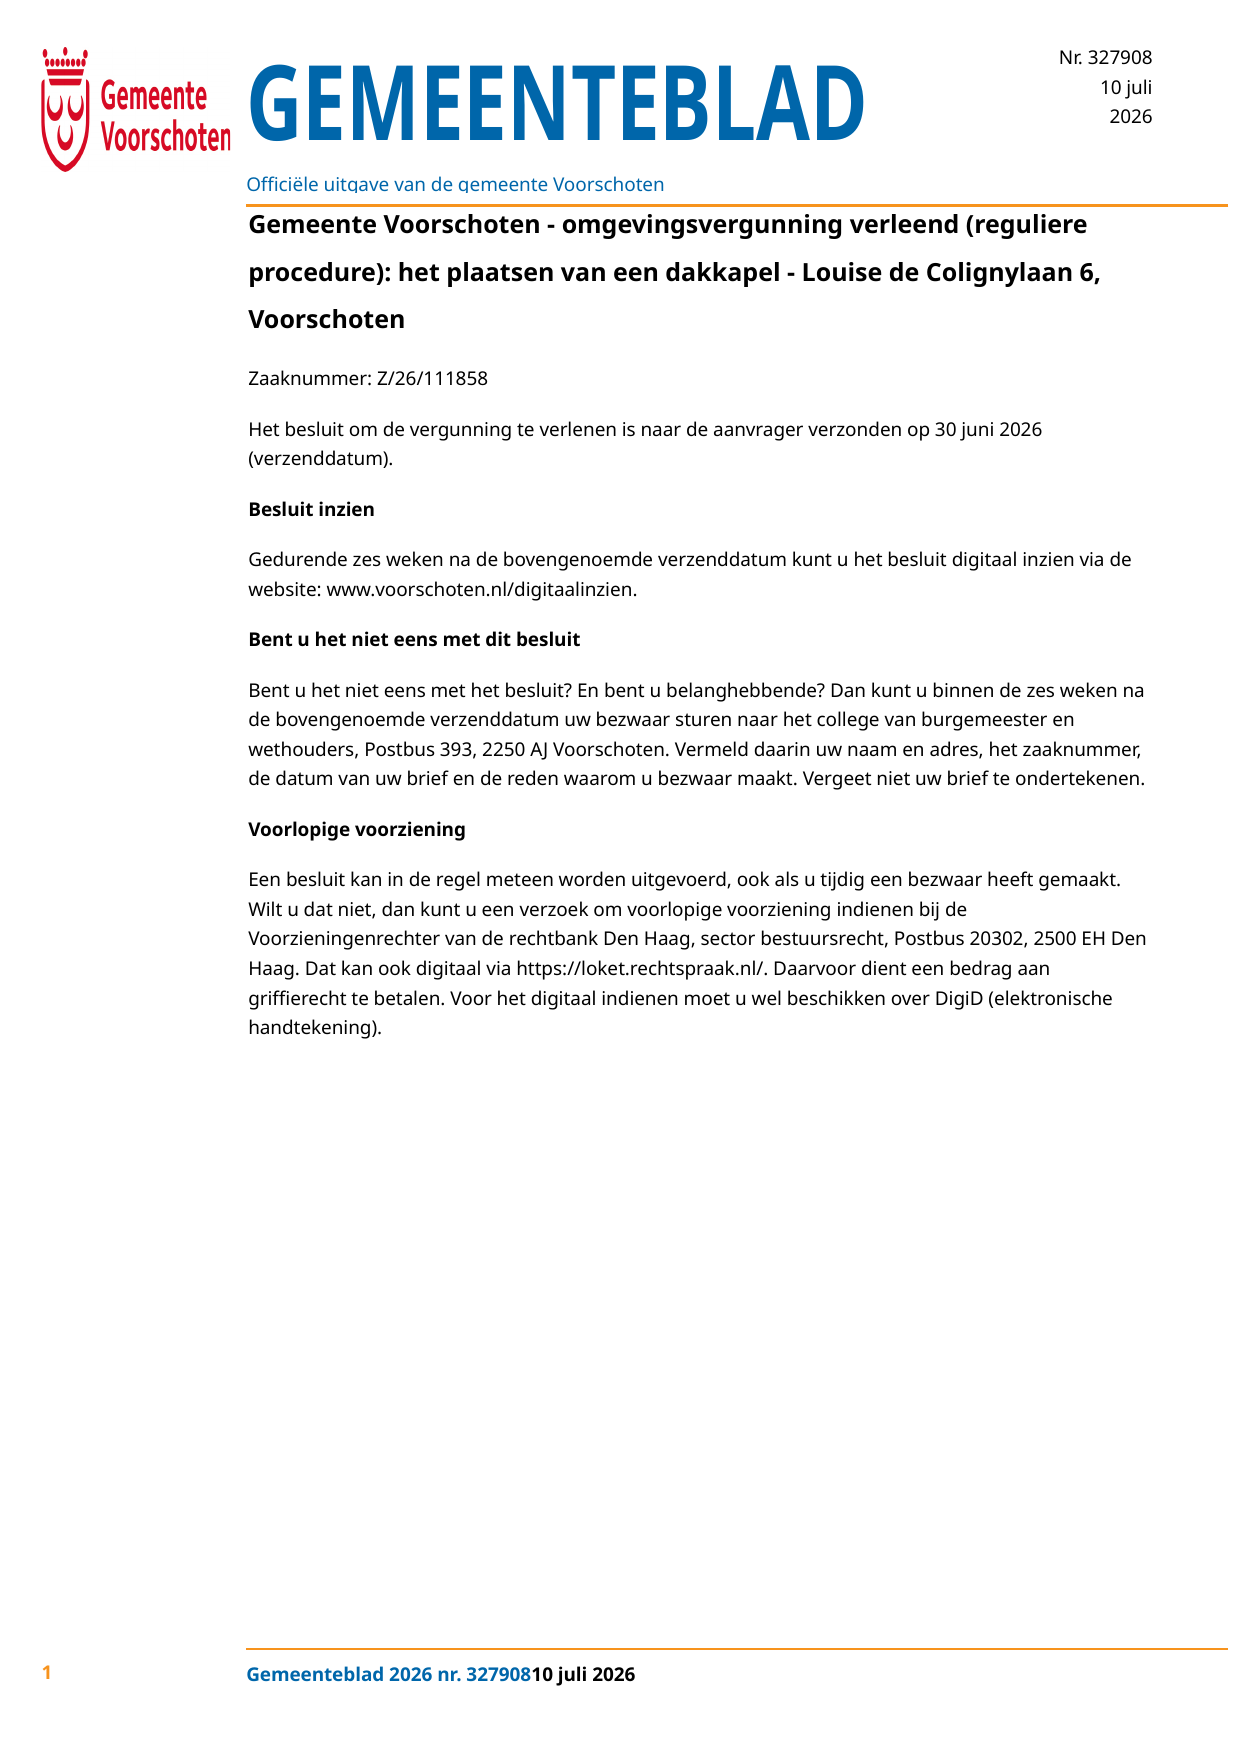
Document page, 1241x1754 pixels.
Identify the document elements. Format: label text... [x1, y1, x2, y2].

text Besluit inzien [248, 496, 1152, 522]
picture [41, 47, 231, 172]
text Voorlopige voorziening [248, 816, 1152, 842]
text Gemeente Voorschoten - omgevingsvergunning verleend (reguliere procedure): het plaatsen van een dakkapel - Louise de Colignylaan 6, Voorschoten [248, 207, 1152, 336]
text Gedurende zes weken na de bovengenoemde verzenddatum kunt u het besluit digitaal inzien via de website: www.voorschoten.nl/digitaalinzien. [248, 546, 1152, 602]
text Een besluit kan in de regel meteen worden uitgevoerd, ook als u tijdig een bezwaar heeft gemaakt. Wilt u dat niet, dan kunt u een verzoek om voorlopige voorziening indienen bij de Voorzieningenrechter van de rechtbank Den Haag, sector bestuursrecht, Postbus 20302, 2500 EH Den Haag. Dat kan ook digitaal via https://loket.rechtspraak.nl/. Daarvoor dient een bedrag aan griffierecht te betalen. Voor het digitaal indienen moet u wel beschikken over DigiD (elektronische handtekening). [248, 866, 1152, 1040]
text Zaaknummer: Z/26/111858 [248, 366, 1152, 391]
text Bent u het niet eens met dit besluit [248, 626, 1152, 652]
text Bent u het niet eens met het besluit? En bent u belanghebbende? Dan kunt u binnen de zes weken na de bovengenoemde verzenddatum uw bezwaar sturen naar het college van burgemeester en wethouders, Postbus 393, 2250 AJ Voorschoten. Vermeld daarin uw naam en adres, het zaaknummer, de datum van uw brief en de reden waarom u bezwaar maakt. Vergeet niet uw brief te ondertekenen. [248, 677, 1152, 791]
text Het besluit om de vergunning te verlenen is naar de aanvrager verzonden op 30 juni 2026 (verzenddatum). [248, 416, 1152, 471]
